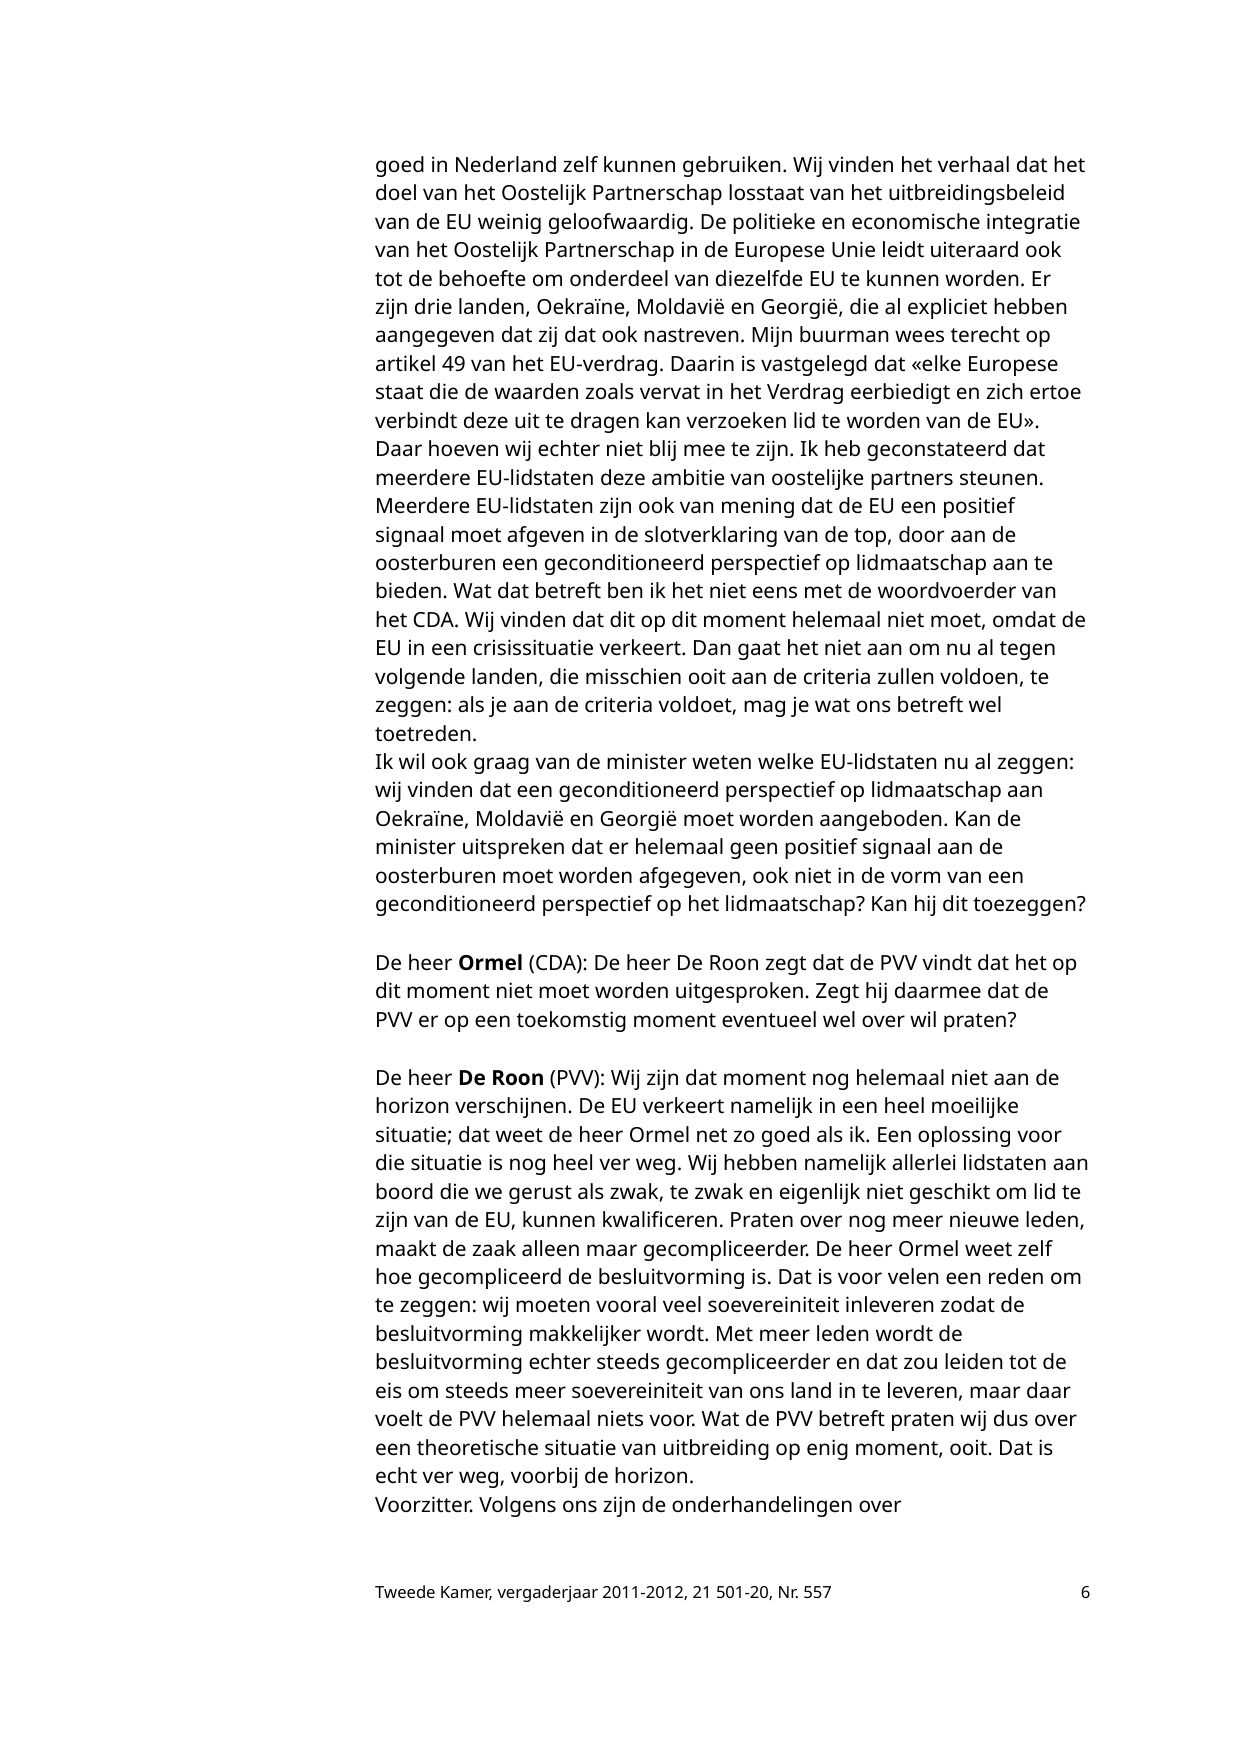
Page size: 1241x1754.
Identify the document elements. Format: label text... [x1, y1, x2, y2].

text De heer Ormel (CDA): De heer De Roon zegt dat de PVV vindt dat het op dit moment niet moet worden uitgesproken. Zegt hij daarmee dat de PVV er op een toekomstig moment eventueel wel over wil praten? [375, 948, 1090, 1033]
text Voorzitter. Volgens ons zijn de onderhandelingen over [375, 1490, 1090, 1518]
text goed in Nederland zelf kunnen gebruiken. Wij vinden het verhaal dat het doel van het Oostelijk Partnerschap losstaat van het uitbreidingsbeleid van de EU weinig geloofwaardig. De politieke en economische integratie van het Oostelijk Partnerschap in de Europese Unie leidt uiteraard ook tot de behoefte om onderdeel van diezelfde EU te kunnen worden. Er zijn drie landen, Oekraïne, Moldavië en Georgië, die al expliciet hebben aangegeven dat zij dat ook nastreven. Mijn buurman wees terecht op artikel 49 van het EU-verdrag. Daarin is vastgelegd dat «elke Europese staat die de waarden zoals vervat in het Verdrag eerbiedigt en zich ertoe verbindt deze uit te dragen kan verzoeken lid te worden van de EU». Daar hoeven wij echter niet blij mee te zijn. Ik heb geconstateerd dat meerdere EU-lidstaten deze ambitie van oostelijke partners steunen. Meerdere EU-lidstaten zijn ook van mening dat de EU een positief signaal moet afgeven in de slotverklaring van de top, door aan de oosterburen een geconditioneerd perspectief op lidmaatschap aan te bieden. Wat dat betreft ben ik het niet eens met de woordvoerder van het CDA. Wij vinden dat dit op dit moment helemaal niet moet, omdat de EU in een crisissituatie verkeert. Dan gaat het niet aan om nu al tegen volgende landen, die misschien ooit aan de criteria zullen voldoen, te zeggen: als je aan de criteria voldoet, mag je wat ons betreft wel toetreden. [375, 150, 1090, 747]
text De heer De Roon (PVV): Wij zijn dat moment nog helemaal niet aan de horizon verschijnen. De EU verkeert namelijk in een heel moeilijke situatie; dat weet de heer Ormel net zo goed als ik. Een oplossing voor die situatie is nog heel ver weg. Wij hebben namelijk allerlei lidstaten aan boord die we gerust als zwak, te zwak en eigenlijk niet geschikt om lid te zijn van de EU, kunnen kwalificeren. Praten over nog meer nieuwe leden, maakt de zaak alleen maar gecompliceerder. De heer Ormel weet zelf hoe gecompliceerd de besluitvorming is. Dat is voor velen een reden om te zeggen: wij moeten vooral veel soevereiniteit inleveren zodat de besluitvorming makkelijker wordt. Met meer leden wordt de besluitvorming echter steeds gecompliceerder en dat zou leiden tot de eis om steeds meer soevereiniteit van ons land in te leveren, maar daar voelt de PVV helemaal niets voor. Wat de PVV betreft praten wij dus over een theoretische situatie van uitbreiding op enig moment, ooit. Dat is echt ver weg, voorbij de horizon. [375, 1063, 1090, 1490]
text Ik wil ook graag van de minister weten welke EU-lidstaten nu al zeggen: wij vinden dat een geconditioneerd perspectief op lidmaatschap aan Oekraïne, Moldavië en Georgië moet worden aangeboden. Kan de minister uitspreken dat er helemaal geen positief signaal aan de oosterburen moet worden afgegeven, ook niet in de vorm van een geconditioneerd perspectief op het lidmaatschap? Kan hij dit toezeggen? [375, 747, 1090, 918]
